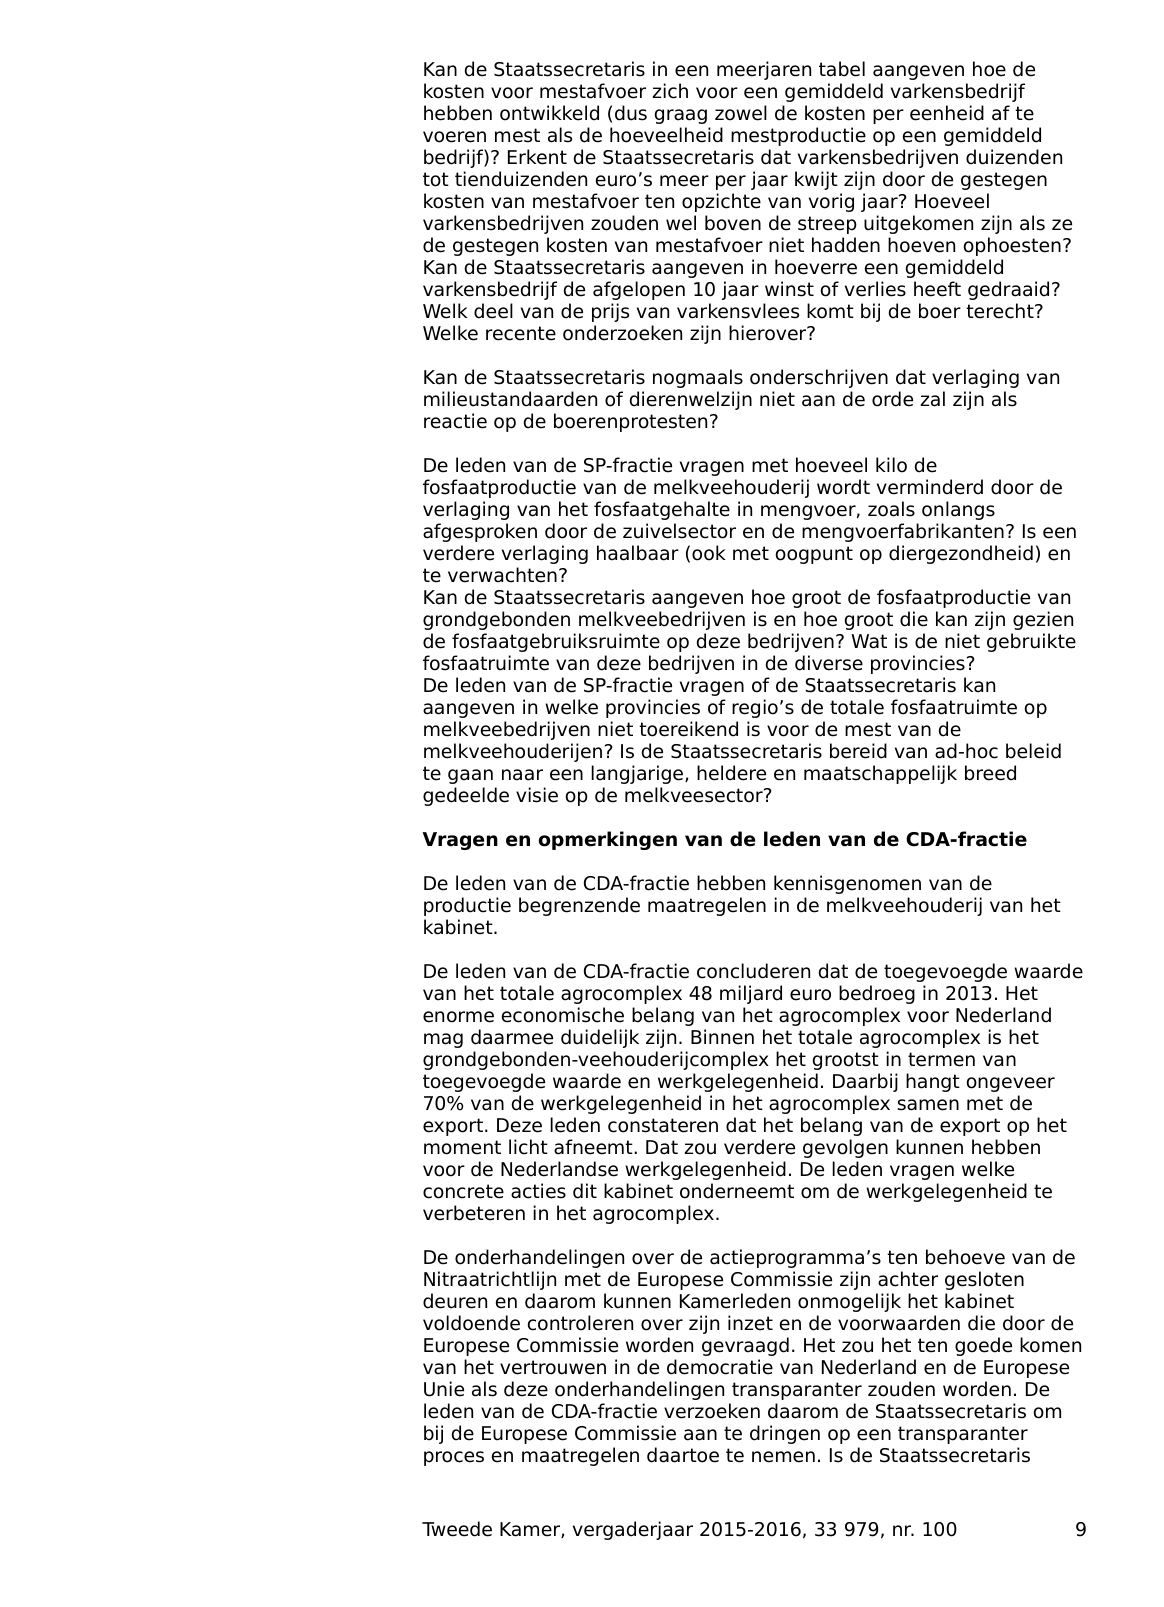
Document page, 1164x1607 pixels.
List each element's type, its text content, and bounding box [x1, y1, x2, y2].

text De leden van de SP-fractie vragen of de Staatssecretaris kan aangeven in welke provincies of regio’s de totale fosfaatruimte op melkveebedrijven niet toereikend is voor de mest van de melkveehouderijen? Is de Staatssecretaris bereid van ad-hoc beleid te gaan naar een langjarige, heldere en maatschappelijk breed gedeelde visie op de melkveesector? [422, 675, 1087, 807]
text De leden van de SP-fractie vragen met hoeveel kilo de fosfaatproductie van de melkveehouderij wordt verminderd door de verlaging van het fosfaatgehalte in mengvoer, zoals onlangs afgesproken door de zuivelsector en de mengvoerfabrikanten? Is een verdere verlaging haalbaar (ook met oogpunt op diergezondheid) en te verwachten? [422, 455, 1087, 587]
text De onderhandelingen over de actieprogramma’s ten behoeve van de Nitraatrichtlijn met de Europese Commissie zijn achter gesloten deuren en daarom kunnen Kamerleden onmogelijk het kabinet voldoende controleren over zijn inzet en de voorwaarden die door de Europese Commissie worden gevraagd. Het zou het ten goede komen van het vertrouwen in de democratie van Nederland en de Europese Unie als deze onderhandelingen transparanter zouden worden. De leden van de CDA-fractie verzoeken daarom de Staatssecretaris om bij de Europese Commissie aan te dringen op een transparanter proces en maatregelen daartoe te nemen. Is de Staatssecretaris [422, 1247, 1087, 1467]
subtitle Vragen en opmerkingen van de leden van de CDA-fractie [422, 829, 1087, 851]
text De leden van de CDA-fractie concluderen dat de toegevoegde waarde van het totale agrocomplex 48 miljard euro bedroeg in 2013. Het enorme economische belang van het agrocomplex voor Nederland mag daarmee duidelijk zijn. Binnen het totale agrocomplex is het grondgebonden-veehouderijcomplex het grootst in termen van toegevoegde waarde en werkgelegenheid. Daarbij hangt ongeveer 70% van de werkgelegenheid in het agrocomplex samen met de export. Deze leden constateren dat het belang van de export op het moment licht afneemt. Dat zou verdere gevolgen kunnen hebben voor de Nederlandse werkgelegenheid. De leden vragen welke concrete acties dit kabinet onderneemt om de werkgelegenheid te verbeteren in het agrocomplex. [422, 961, 1087, 1225]
text Kan de Staatssecretaris in een meerjaren tabel aangeven hoe de kosten voor mestafvoer zich voor een gemiddeld varkensbedrijf hebben ontwikkeld (dus graag zowel de kosten per eenheid af te voeren mest als de hoeveelheid mestproductie op een gemiddeld bedrijf)? Erkent de Staatssecretaris dat varkensbedrijven duizenden tot tienduizenden euro’s meer per jaar kwijt zijn door de gestegen kosten van mestafvoer ten opzichte van vorig jaar? Hoeveel varkensbedrijven zouden wel boven de streep uitgekomen zijn als ze de gestegen kosten van mestafvoer niet hadden hoeven ophoesten? Kan de Staatssecretaris aangeven in hoeverre een gemiddeld varkensbedrijf de afgelopen 10 jaar winst of verlies heeft gedraaid? Welk deel van de prijs van varkensvlees komt bij de boer terecht? Welke recente onderzoeken zijn hierover? [422, 59, 1087, 345]
text De leden van de CDA-fractie hebben kennisgenomen van de productie begrenzende maatregelen in de melkveehouderij van het kabinet. [422, 873, 1087, 939]
text Kan de Staatssecretaris nogmaals onderschrijven dat verlaging van milieustandaarden of dierenwelzijn niet aan de orde zal zijn als reactie op de boerenprotesten? [422, 367, 1087, 433]
text Kan de Staatssecretaris aangeven hoe groot de fosfaatproductie van grondgebonden melkveebedrijven is en hoe groot die kan zijn gezien de fosfaatgebruiksruimte op deze bedrijven? Wat is de niet gebruikte fosfaatruimte van deze bedrijven in de diverse provincies? [422, 587, 1087, 675]
